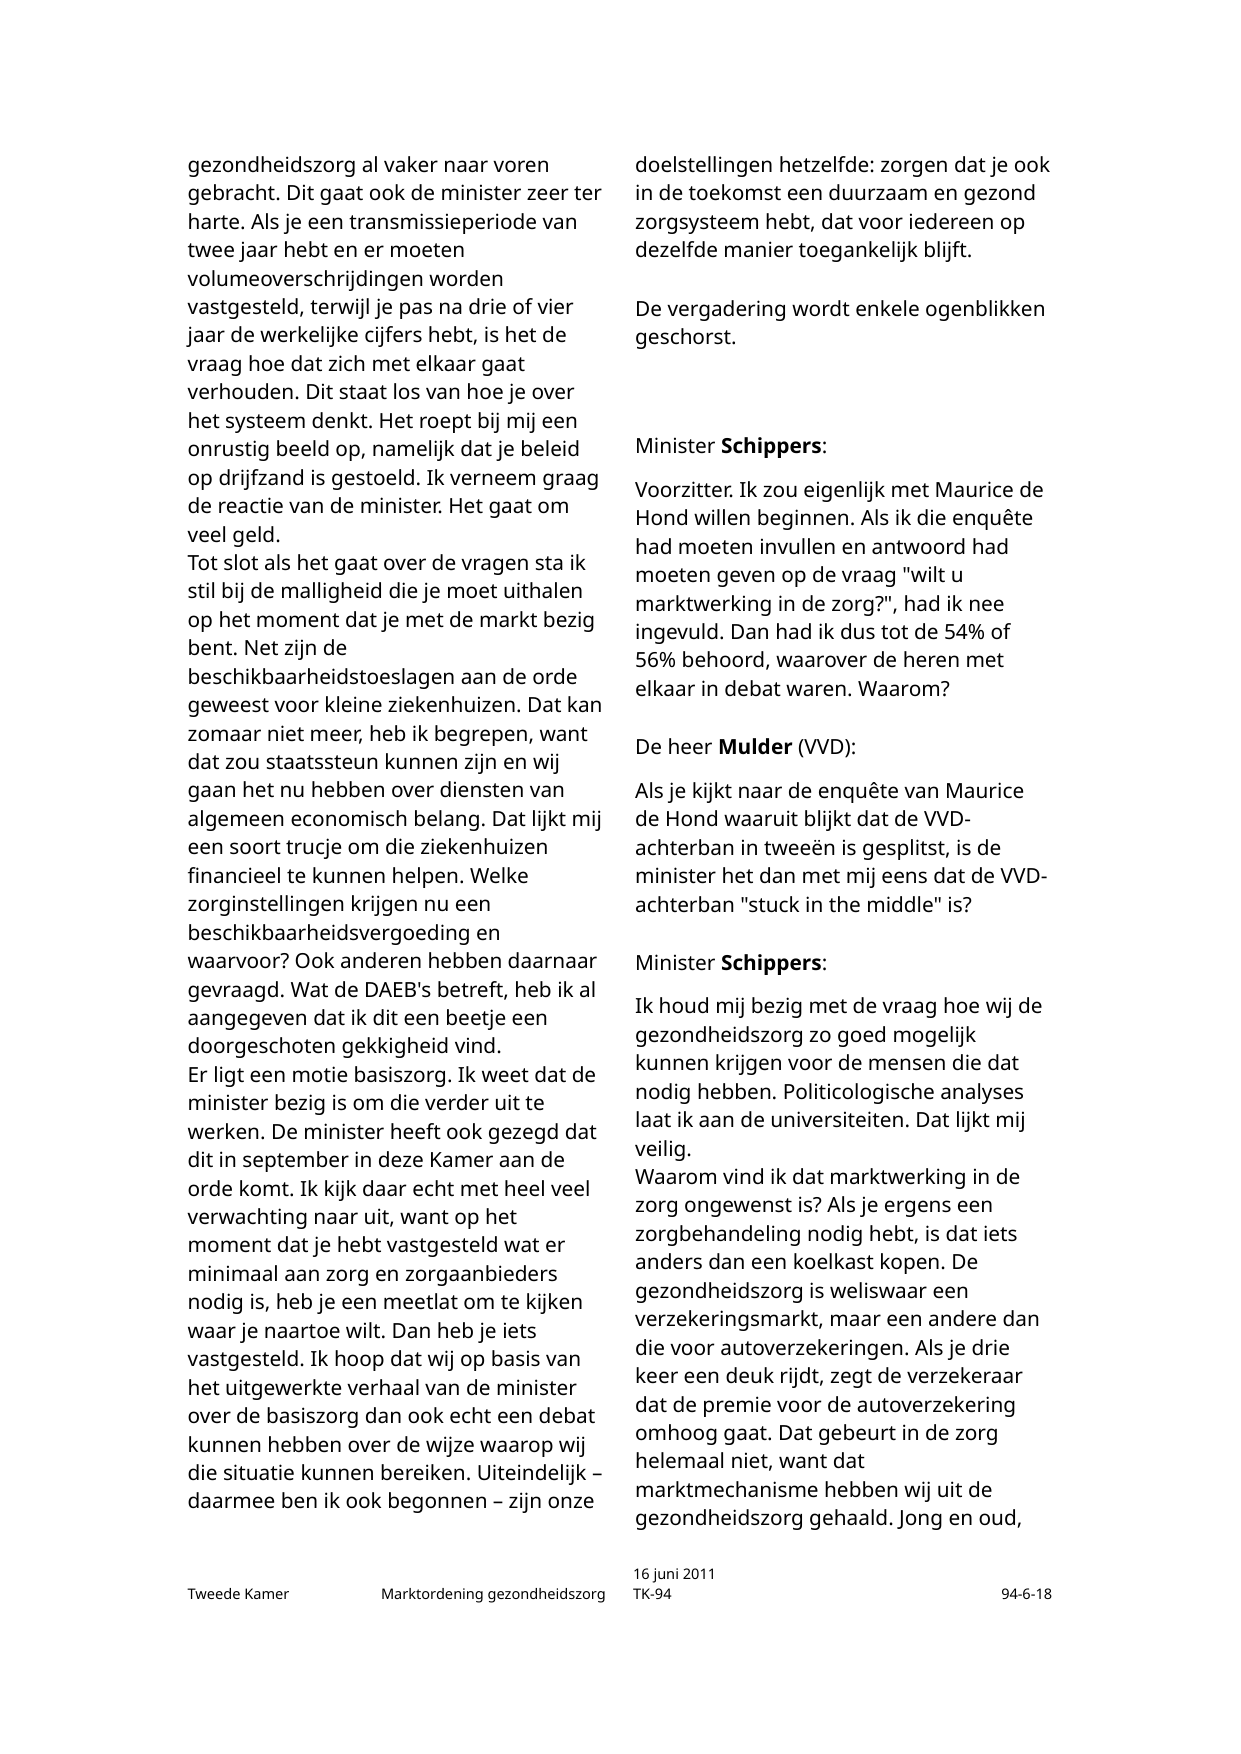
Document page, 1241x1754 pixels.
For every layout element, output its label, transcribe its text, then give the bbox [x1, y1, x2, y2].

text De vergadering wordt enkele ogenblikken geschorst. [635, 294, 1053, 351]
text  [635, 381, 1053, 409]
text Er ligt een motie basiszorg. Ik weet dat de minister bezig is om die verder uit te werken. De minister heeft ook gezegd dat dit in september in deze Kamer aan de orde komt. Ik kijk daar echt met heel veel verwachting naar uit, want op het moment dat je hebt vastgesteld wat er minimaal aan zorg en zorgaanbieders nodig is, heb je een meetlat om te kijken waar je naartoe wilt. Dan heb je iets vastgesteld. Ik hoop dat wij op basis van het uitgewerkte verhaal van de minister over de basiszorg dan ook echt een debat kunnen hebben over de wijze waarop wij die situatie kunnen bereiken. Uiteindelijk – daarmee ben ik ook begonnen – zijn onze [187, 1060, 605, 1515]
text Ik houd mij bezig met de vraag hoe wij de gezondheidszorg zo goed mogelijk kunnen krijgen voor de mensen die dat nodig hebben. Politicologische analyses laat ik aan de universiteiten. Dat lijkt mij veilig. [635, 992, 1053, 1162]
text gezondheidszorg al vaker naar voren gebracht. Dit gaat ook de minister zeer ter harte. Als je een transmissieperiode van twee jaar hebt en er moeten volumeoverschrijdingen worden vastgesteld, terwijl je pas na drie of vier jaar de werkelijke cijfers hebt, is het de vraag hoe dat zich met elkaar gaat verhouden. Dit staat los van hoe je over het systeem denkt. Het roept bij mij een onrustig beeld op, namelijk dat je beleid op drijfzand is gestoeld. Ik verneem graag de reactie van de minister. Het gaat om veel geld. [187, 150, 605, 548]
text doelstellingen hetzelfde: zorgen dat je ook in de toekomst een duurzaam en gezond zorgsysteem hebt, dat voor iedereen op dezelfde manier toegankelijk blijft. [635, 150, 1053, 264]
text Minister Schippers: [635, 948, 1053, 977]
text Minister Schippers: [635, 432, 1053, 460]
text Voorzitter. Ik zou eigenlijk met Maurice de Hond willen beginnen. Als ik die enquête had moeten invullen en antwoord had moeten geven op de vraag "wilt u marktwerking in de zorg?", had ik nee ingevuld. Dan had ik dus tot de 54% of 56% behoord, waarover de heren met elkaar in debat waren. Waarom? [635, 475, 1053, 702]
text De heer Mulder (VVD): [635, 732, 1053, 761]
text Als je kijkt naar de enquête van Maurice de Hond waaruit blijkt dat de VVD-achterban in tweeën is gesplitst, is de minister het dan met mij eens dat de VVD-achterban "stuck in the middle" is? [635, 776, 1053, 918]
text Waarom vind ik dat marktwerking in de zorg ongewenst is? Als je ergens een zorgbehandeling nodig hebt, is dat iets anders dan een koelkast kopen. De gezondheidszorg is weliswaar een verzekeringsmarkt, maar een andere dan die voor autoverzekeringen. Als je drie keer een deuk rijdt, zegt de verzekeraar dat de premie voor de autoverzekering omhoog gaat. Dat gebeurt in de zorg helemaal niet, want dat marktmechanisme hebben wij uit de gezondheidszorg gehaald. Jong en oud, [635, 1162, 1053, 1532]
text Tot slot als het gaat over de vragen sta ik stil bij de malligheid die je moet uithalen op het moment dat je met de markt bezig bent. Net zijn de beschikbaarheidstoeslagen aan de orde geweest voor kleine ziekenhuizen. Dat kan zomaar niet meer, heb ik begrepen, want dat zou staatssteun kunnen zijn en wij gaan het nu hebben over diensten van algemeen economisch belang. Dat lijkt mij een soort trucje om die ziekenhuizen financieel te kunnen helpen. Welke zorginstellingen krijgen nu een beschikbaarheidsvergoeding en waarvoor? Ook anderen hebben daarnaar gevraagd. Wat de DAEB's betreft, heb ik al aangegeven dat ik dit een beetje een doorgeschoten gekkigheid vind. [187, 548, 605, 1060]
